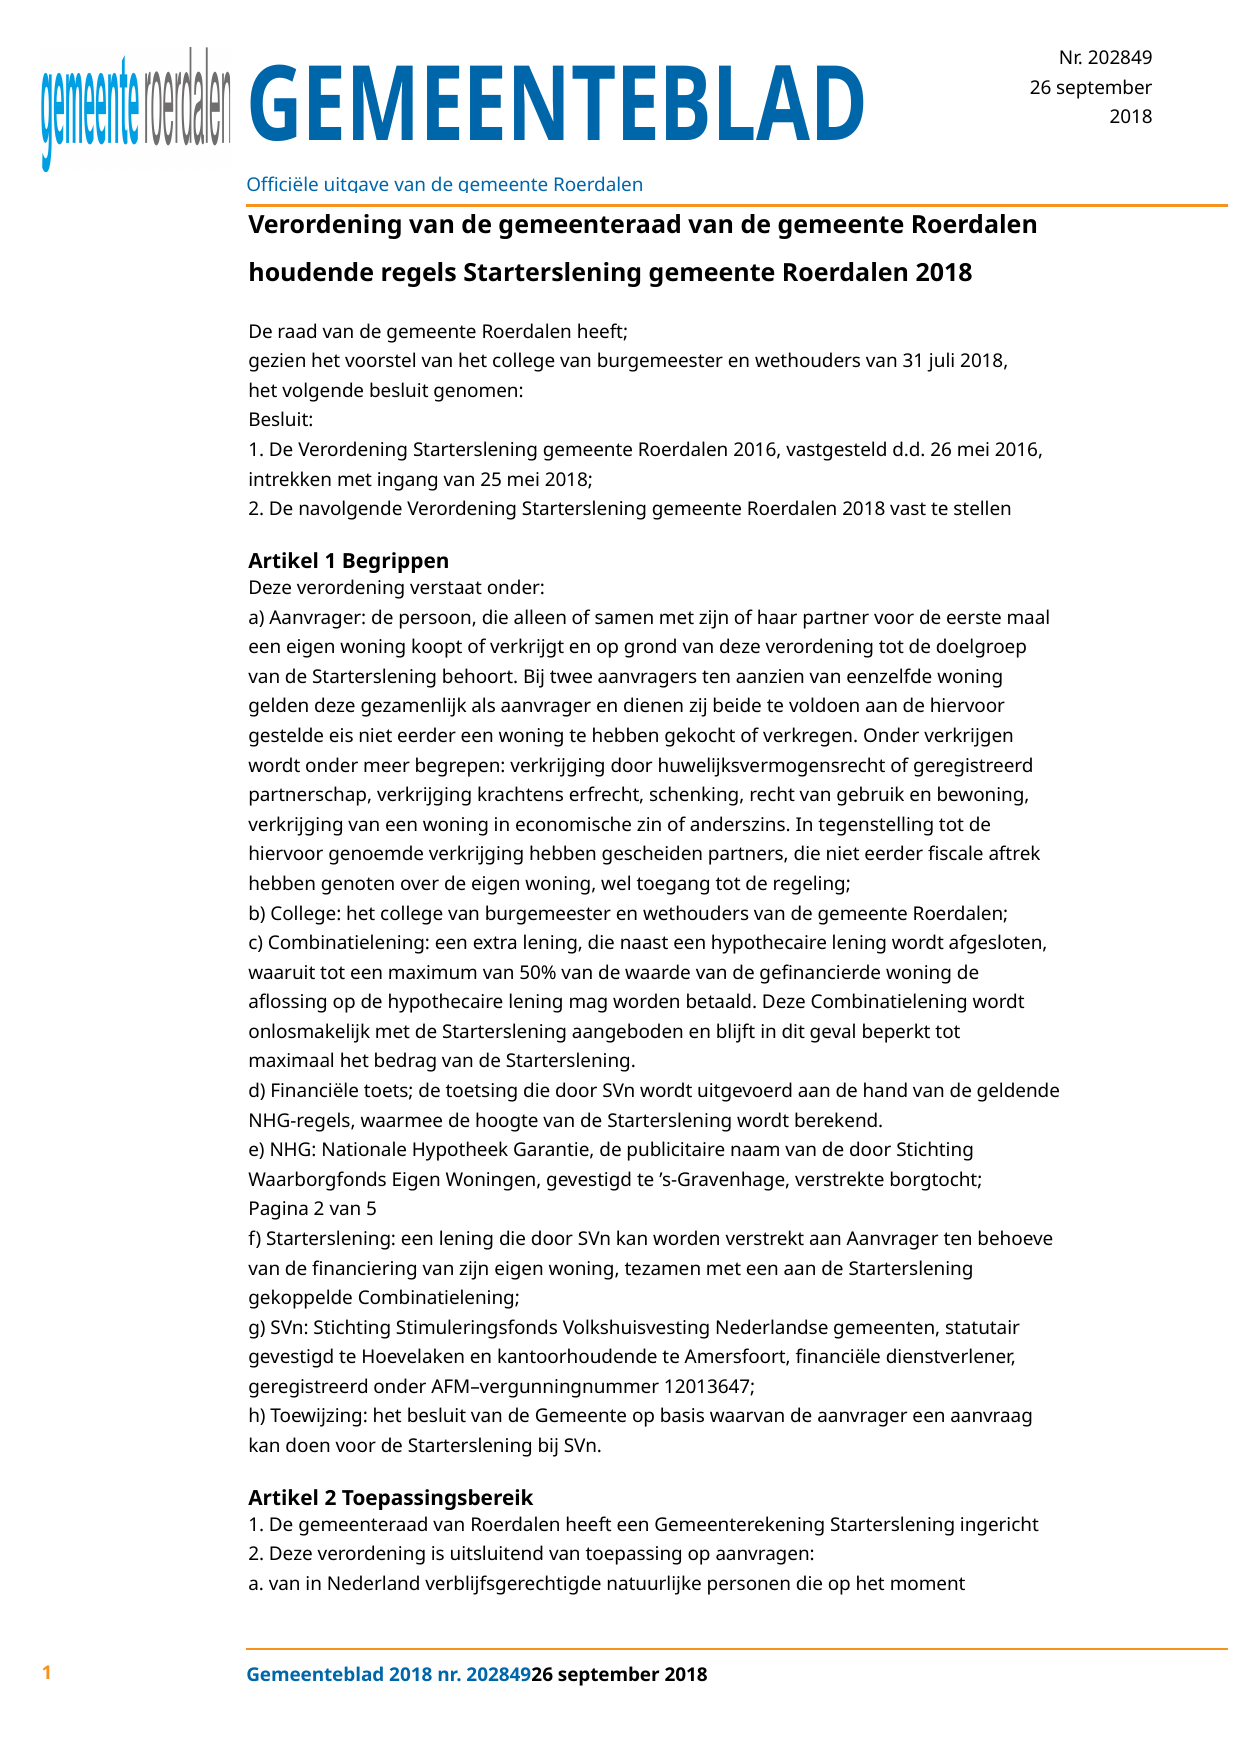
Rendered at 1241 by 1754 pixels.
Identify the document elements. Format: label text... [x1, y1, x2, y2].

picture [41, 134, 48, 172]
text c) Combinatielening: een extra lening, die naast een hypothecaire lening wordt afgesloten, [248, 929, 1152, 955]
text 2. De navolgende Verordening Starterslening gemeente Roerdalen 2018 vast te stellen [248, 495, 1152, 521]
text e) NHG: Nationale Hypotheek Garantie, de publicitaire naam van de door Stichting [248, 1136, 1152, 1162]
text b) College: het college van burgemeester en wethouders van de gemeente Roerdalen; [248, 900, 1152, 925]
text wordt onder meer begrepen: verkrijging door huwelijksvermogensrecht of geregistreerd [248, 752, 1152, 777]
text van de financiering van zijn eigen woning, tezamen met een aan de Starterslening [248, 1255, 1152, 1280]
text gekoppelde Combinatielening; [248, 1284, 1152, 1310]
text gevestigd te Hoevelaken en kantoorhoudende te Amersfoort, financiële dienstverlener, [248, 1343, 1152, 1369]
text Besluit: [248, 407, 1152, 432]
text Pagina 2 van 5 [248, 1196, 1152, 1221]
text hebben genoten over de eigen woning, wel toegang tot de regeling; [248, 870, 1152, 896]
text een eigen woning koopt of verkrijgt en op grond van deze verordening tot de doelgroep [248, 633, 1152, 659]
text partnerschap, verkrijging krachtens erfrecht, schenking, recht van gebruik en bewoning, [248, 781, 1152, 807]
text het volgende besluit genomen: [248, 377, 1152, 403]
text h) Toewijzing: het besluit van de Gemeente op basis waarvan de aanvrager een aanvraag [248, 1403, 1152, 1428]
text aflossing op de hypothecaire lening mag worden betaald. Deze Combinatielening wordt [248, 988, 1152, 1014]
text kan doen voor de Starterslening bij SVn. [248, 1432, 1152, 1458]
text De raad van de gemeente Roerdalen heeft; [248, 318, 1152, 344]
text geregistreerd onder AFM–vergunningnummer 12013647; [248, 1373, 1152, 1399]
text gelden deze gezamenlijk als aanvrager en dienen zij beide te voldoen aan de hiervoor [248, 693, 1152, 718]
text Artikel 1 Begrippen [248, 546, 1152, 574]
text gezien het voorstel van het college van burgemeester en wethouders van 31 juli 2018, [248, 347, 1152, 373]
text maximaal het bedrag van de Starterslening. [248, 1048, 1152, 1073]
text Waarborgfonds Eigen Woningen, gevestigd te ’s-Gravenhage, verstrekte borgtocht; [248, 1166, 1152, 1192]
text a) Aanvrager: de persoon, die alleen of samen met zijn of haar partner voor de eerste maal [248, 604, 1152, 629]
text f) Starterslening: een lening die door SVn kan worden verstrekt aan Aanvrager ten behoeve [248, 1225, 1152, 1251]
text intrekken met ingang van 25 mei 2018; [248, 466, 1152, 492]
text 1. De Verordening Starterslening gemeente Roerdalen 2016, vastgesteld d.d. 26 mei 2016, [248, 436, 1152, 462]
text Artikel 2 Toepassingsbereik [248, 1483, 1152, 1511]
text gestelde eis niet eerder een woning te hebben gekocht of verkregen. Onder verkrijgen [248, 722, 1152, 748]
text 1. De gemeenteraad van Roerdalen heeft een Gemeenterekening Starterslening ingericht [248, 1511, 1152, 1537]
text van de Starterslening behoort. Bij twee aanvragers ten aanzien van eenzelfde woning [248, 663, 1152, 689]
text verkrijging van een woning in economische zin of anderszins. In tegenstelling tot de [248, 811, 1152, 837]
text hiervoor genoemde verkrijging hebben gescheiden partners, die niet eerder fiscale aftrek [248, 841, 1152, 866]
text onlosmakelijk met de Starterslening aangeboden en blijft in dit geval beperkt tot [248, 1018, 1152, 1044]
text d) Financiële toets; de toetsing die door SVn wordt uitgevoerd aan de hand van de geldende [248, 1077, 1152, 1103]
text g) SVn: Stichting Stimuleringsfonds Volkshuisvesting Nederlandse gemeenten, statutair [248, 1314, 1152, 1339]
text a. van in Nederland verblijfsgerechtigde natuurlijke personen die op het moment [248, 1570, 1152, 1596]
text 2. Deze verordening is uitsluitend van toepassing op aanvragen: [248, 1541, 1152, 1566]
text NHG-regels, waarmee de hoogte van de Starterslening wordt berekend. [248, 1107, 1152, 1132]
text Verordening van de gemeenteraad van de gemeente Roerdalen houdende regels Starterslening gemeente Roerdalen 2018 [248, 207, 1152, 288]
picture [41, 47, 231, 172]
text waaruit tot een maximum van 50% van de waarde van de gefinancierde woning de [248, 959, 1152, 984]
text Deze verordening verstaat onder: [248, 574, 1152, 600]
